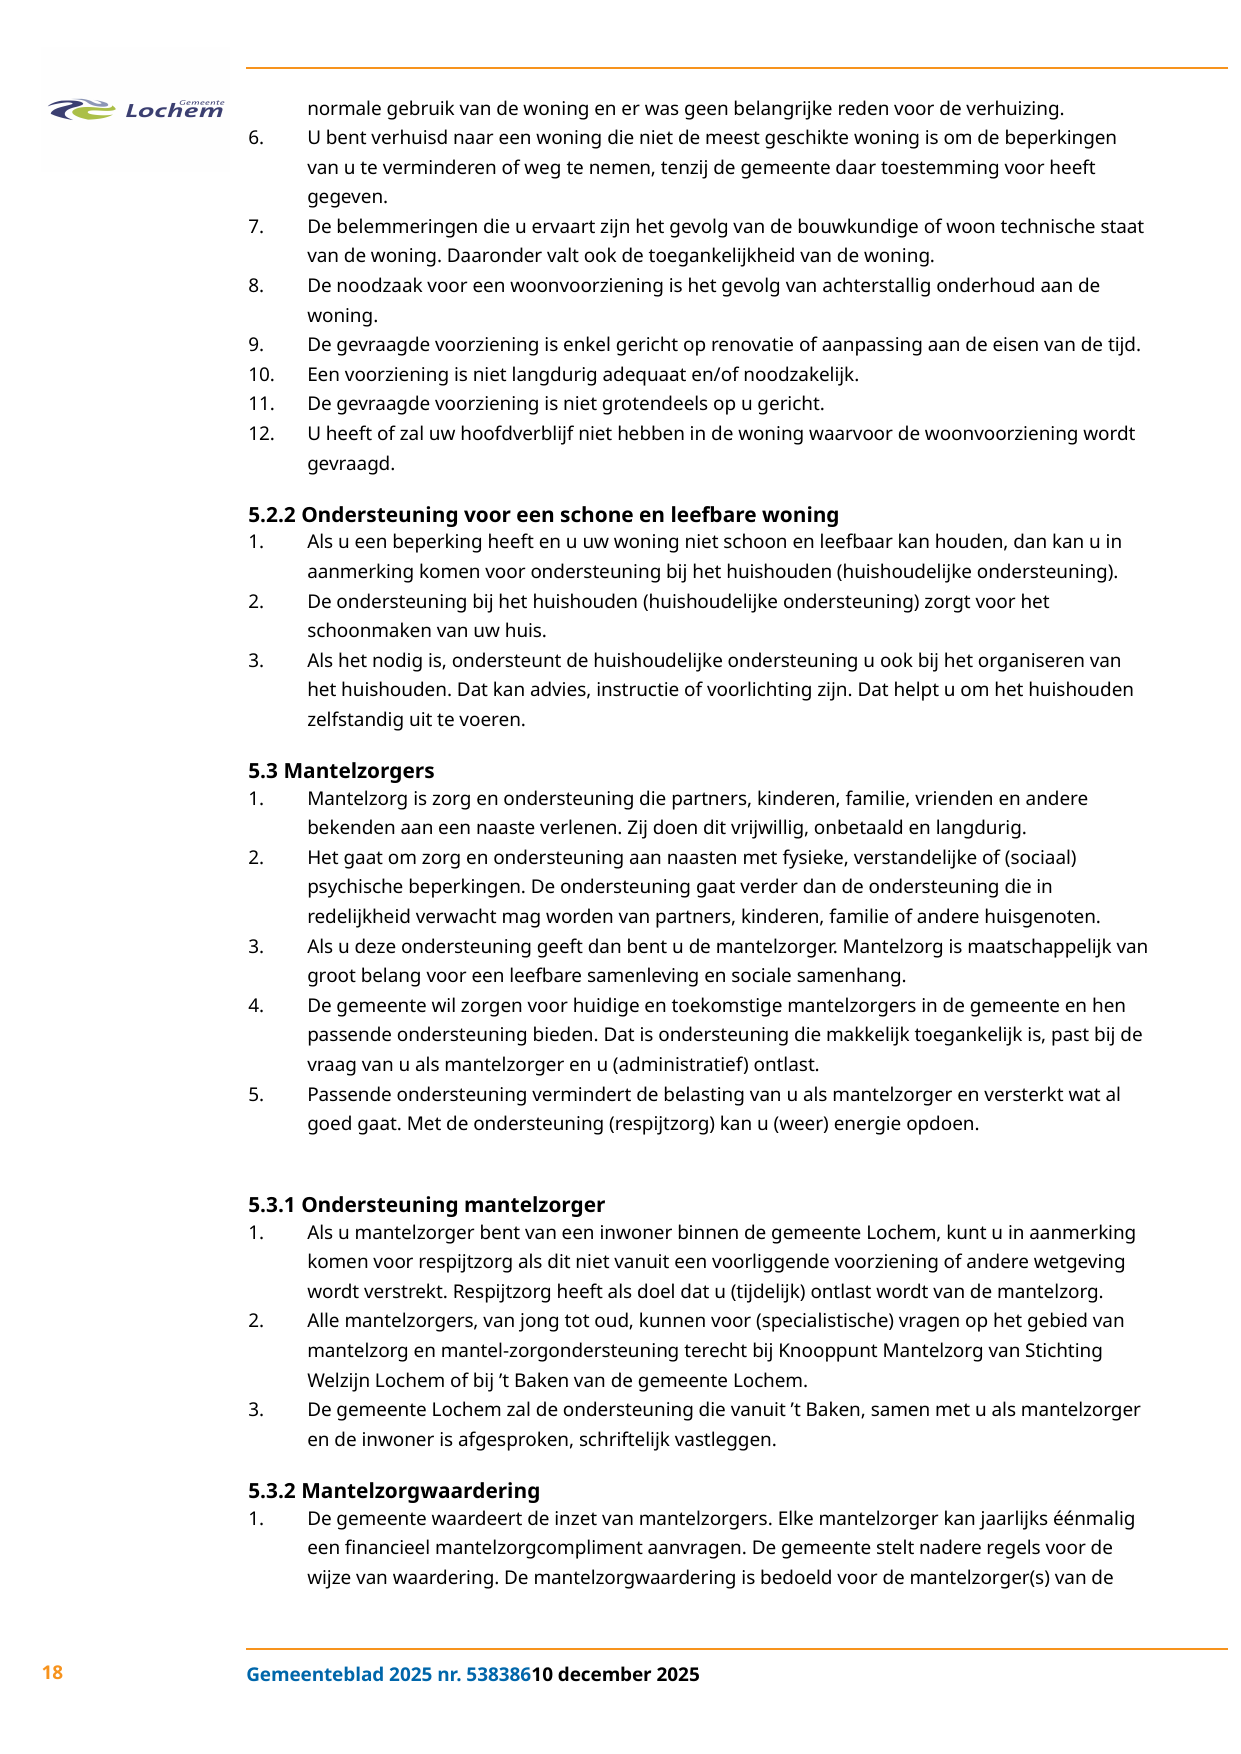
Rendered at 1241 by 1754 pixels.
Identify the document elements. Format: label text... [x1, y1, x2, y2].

list De gemeente waardeert de inzet van mantelzorgers. Elke mantelzorger kan jaarlijks éénmalig een financieel mantelzorgcompliment aanvragen. De gemeente stelt nadere regels voor de wijze van waardering. De mantelzorgwaardering is bedoeld voor de mantelzorger(s) van de [248, 1505, 1152, 1590]
list Passende ondersteuning vermindert de belasting van u als mantelzorger en versterkt wat al goed gaat. Met de ondersteuning (respijtzorg) kan u (weer) energie opdoen. [248, 1081, 1152, 1136]
list Alle mantelzorgers, van jong tot oud, kunnen voor (specialistische) vragen op het gebied van mantelzorg en mantel-zorgondersteuning terecht bij Knooppunt Mantelzorg van Stichting Welzijn Lochem of bij ’t Baken van de gemeente Lochem. [248, 1308, 1152, 1392]
list Mantelzorg is zorg en ondersteuning die partners, kinderen, familie, vrienden en andere bekenden aan een naaste verlenen. Zij doen dit vrijwillig, onbetaald en langdurig. [248, 785, 1152, 840]
list De noodzaak voor een woonvoorziening is het gevolg van achterstallig onderhoud aan de woning. [248, 272, 1152, 328]
list Als u deze ondersteuning geeft dan bent u de mantelzorger. Mantelzorg is maatschappelijk van groot belang voor een leefbare samenleving en sociale samenhang. [248, 933, 1152, 988]
list Als u mantelzorger bent van een inwoner binnen de gemeente Lochem, kunt u in aanmerking komen voor respijtzorg als dit niet vanuit een voorliggende voorziening of andere wetgeving wordt verstrekt. Respijtzorg heeft als doel dat u (tijdelijk) ontlast wordt van de mantelzorg. [248, 1219, 1152, 1304]
list Het gaat om zorg en ondersteuning aan naasten met fysieke, verstandelijke of (sociaal) psychische beperkingen. De ondersteuning gaat verder dan de ondersteuning die in redelijkheid verwacht mag worden van partners, kinderen, familie of andere huisgenoten. [248, 844, 1152, 929]
list De belemmeringen die u ervaart zijn het gevolg van de bouwkundige of woon technische staat van de woning. Daaronder valt ook de toegankelijkheid van de woning. [248, 213, 1152, 268]
text 5.3 Mantelzorgers [248, 757, 1152, 785]
list De gevraagde voorziening is niet grotendeels op u gericht. [248, 391, 1152, 416]
list De gevraagde voorziening is enkel gericht op renovatie of aanpassing aan de eisen van de tijd. [248, 331, 1152, 357]
text 5.3.1 Ondersteuning mantelzorger [248, 1190, 1152, 1219]
text 5.2.2 Ondersteuning voor een schone en leefbare woning [248, 500, 1152, 529]
list U bent verhuisd naar een woning die niet de meest geschikte woning is om de beperkingen van u te verminderen of weg te nemen, tenzij de gemeente daar toestemming voor heeft gegeven. [248, 124, 1152, 209]
picture [41, 47, 231, 172]
list Als u een beperking heeft en u uw woning niet schoon en leefbaar kan houden, dan kan u in aanmerking komen voor ondersteuning bij het huishouden (huishoudelijke ondersteuning). [248, 529, 1152, 584]
list normale gebruik van de woning en er was geen belangrijke reden voor de verhuizing. [248, 95, 1152, 121]
list De gemeente Lochem zal de ondersteuning die vanuit ’t Baken, samen met u als mantelzorger en de inwoner is afgesproken, schriftelijk vastleggen. [248, 1396, 1152, 1452]
list De ondersteuning bij het huishouden (huishoudelijke ondersteuning) zorgt voor het schoonmaken van uw huis. [248, 588, 1152, 643]
text 5.3.2 Mantelzorgwaardering [248, 1476, 1152, 1505]
list De gemeente wil zorgen voor huidige en toekomstige mantelzorgers in de gemeente en hen passende ondersteuning bieden. Dat is ondersteuning die makkelijk toegankelijk is, past bij de vraag van u als mantelzorger en u (administratief) ontlast. [248, 992, 1152, 1077]
list Een voorziening is niet langdurig adequaat en/of noodzakelijk. [248, 361, 1152, 387]
list Als het nodig is, ondersteunt de huishoudelijke ondersteuning u ook bij het organiseren van het huishouden. Dat kan advies, instructie of voorlichting zijn. Dat helpt u om het huishouden zelfstandig uit te voeren. [248, 647, 1152, 732]
list U heeft of zal uw hoofdverblijf niet hebben in de woning waarvoor de woonvoorziening wordt gevraagd. [248, 420, 1152, 476]
